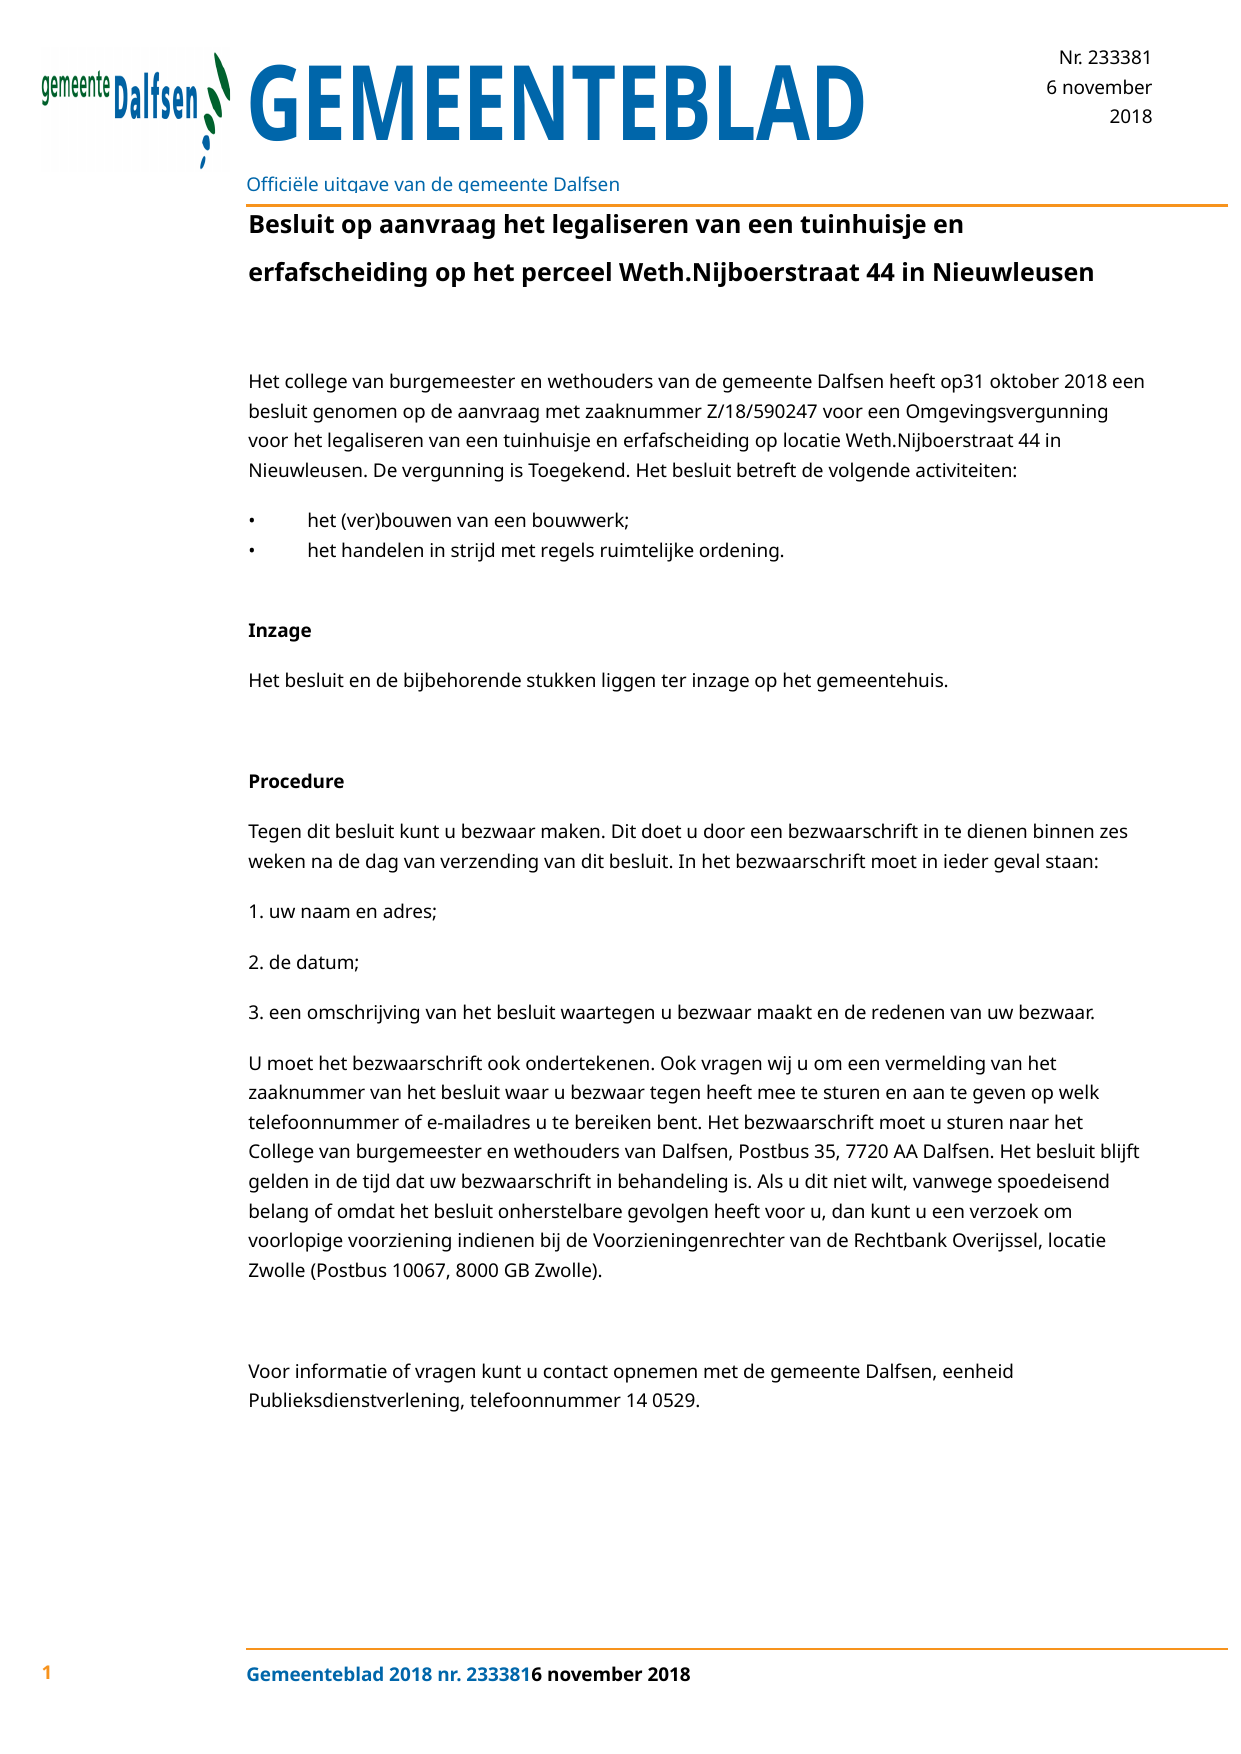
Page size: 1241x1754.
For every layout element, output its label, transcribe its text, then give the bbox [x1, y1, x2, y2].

text 2. de datum; [248, 949, 1152, 975]
list het handelen in strijd met regels ruimtelijke ordening. [248, 537, 1152, 563]
picture [41, 47, 231, 172]
text Procedure [248, 768, 1152, 794]
text Het besluit en de bijbehorende stukken liggen ter inzage op het gemeentehuis. [248, 667, 1152, 693]
text U moet het bezwaarschrift ook ondertekenen. Ook vragen wij u om een vermelding van het zaaknummer van het besluit waar u bezwaar tegen heeft mee te sturen en aan te geven op welk telefoonnummer of e-mailadres u te bereiken bent. Het bezwaarschrift moet u sturen naar het College van burgemeester en wethouders van Dalfsen, Postbus 35, 7720 AA Dalfsen. Het besluit blijft gelden in de tijd dat uw bezwaarschrift in behandeling is. Als u dit niet wilt, vanwege spoedeisend belang of omdat het besluit onherstelbare gevolgen heeft voor u, dan kunt u een verzoek om voorlopige voorziening indienen bij de Voorzieningenrechter van de Rechtbank Overijssel, locatie Zwolle (Postbus 10067, 8000 GB Zwolle). [248, 1050, 1152, 1283]
text 3. een omschrijving van het besluit waartegen u bezwaar maakt en de redenen van uw bezwaar. [248, 999, 1152, 1025]
list het (ver)bouwen van een bouwwerk; [248, 507, 1152, 533]
text 1. uw naam en adres; [248, 899, 1152, 924]
text Voor informatie of vragen kunt u contact opnemen met de gemeente Dalfsen, eenheid Publieksdienstverlening, telefoonnummer 14 0529. [248, 1358, 1152, 1413]
text Tegen dit besluit kunt u bezwaar maken. Dit doet u door een bezwaarschrift in te dienen binnen zes weken na de dag van verzending van dit besluit. In het bezwaarschrift moet in ieder geval staan: [248, 819, 1152, 874]
text Besluit op aanvraag het legaliseren van een tuinhuisje en erfafscheiding op het perceel Weth.Nijboerstraat 44 in Nieuwleusen [248, 207, 1152, 288]
text Inzage [248, 617, 1152, 643]
text Het college van burgemeester en wethouders van de gemeente Dalfsen heeft op31 oktober 2018 een besluit genomen op de aanvraag met zaaknummer Z/18/590247 voor een Omgevingsvergunning voor het legaliseren van een tuinhuisje en erfafscheiding op locatie Weth.Nijboerstraat 44 in Nieuwleusen. De vergunning is Toegekend. Het besluit betreft de volgende activiteiten: [248, 368, 1152, 483]
